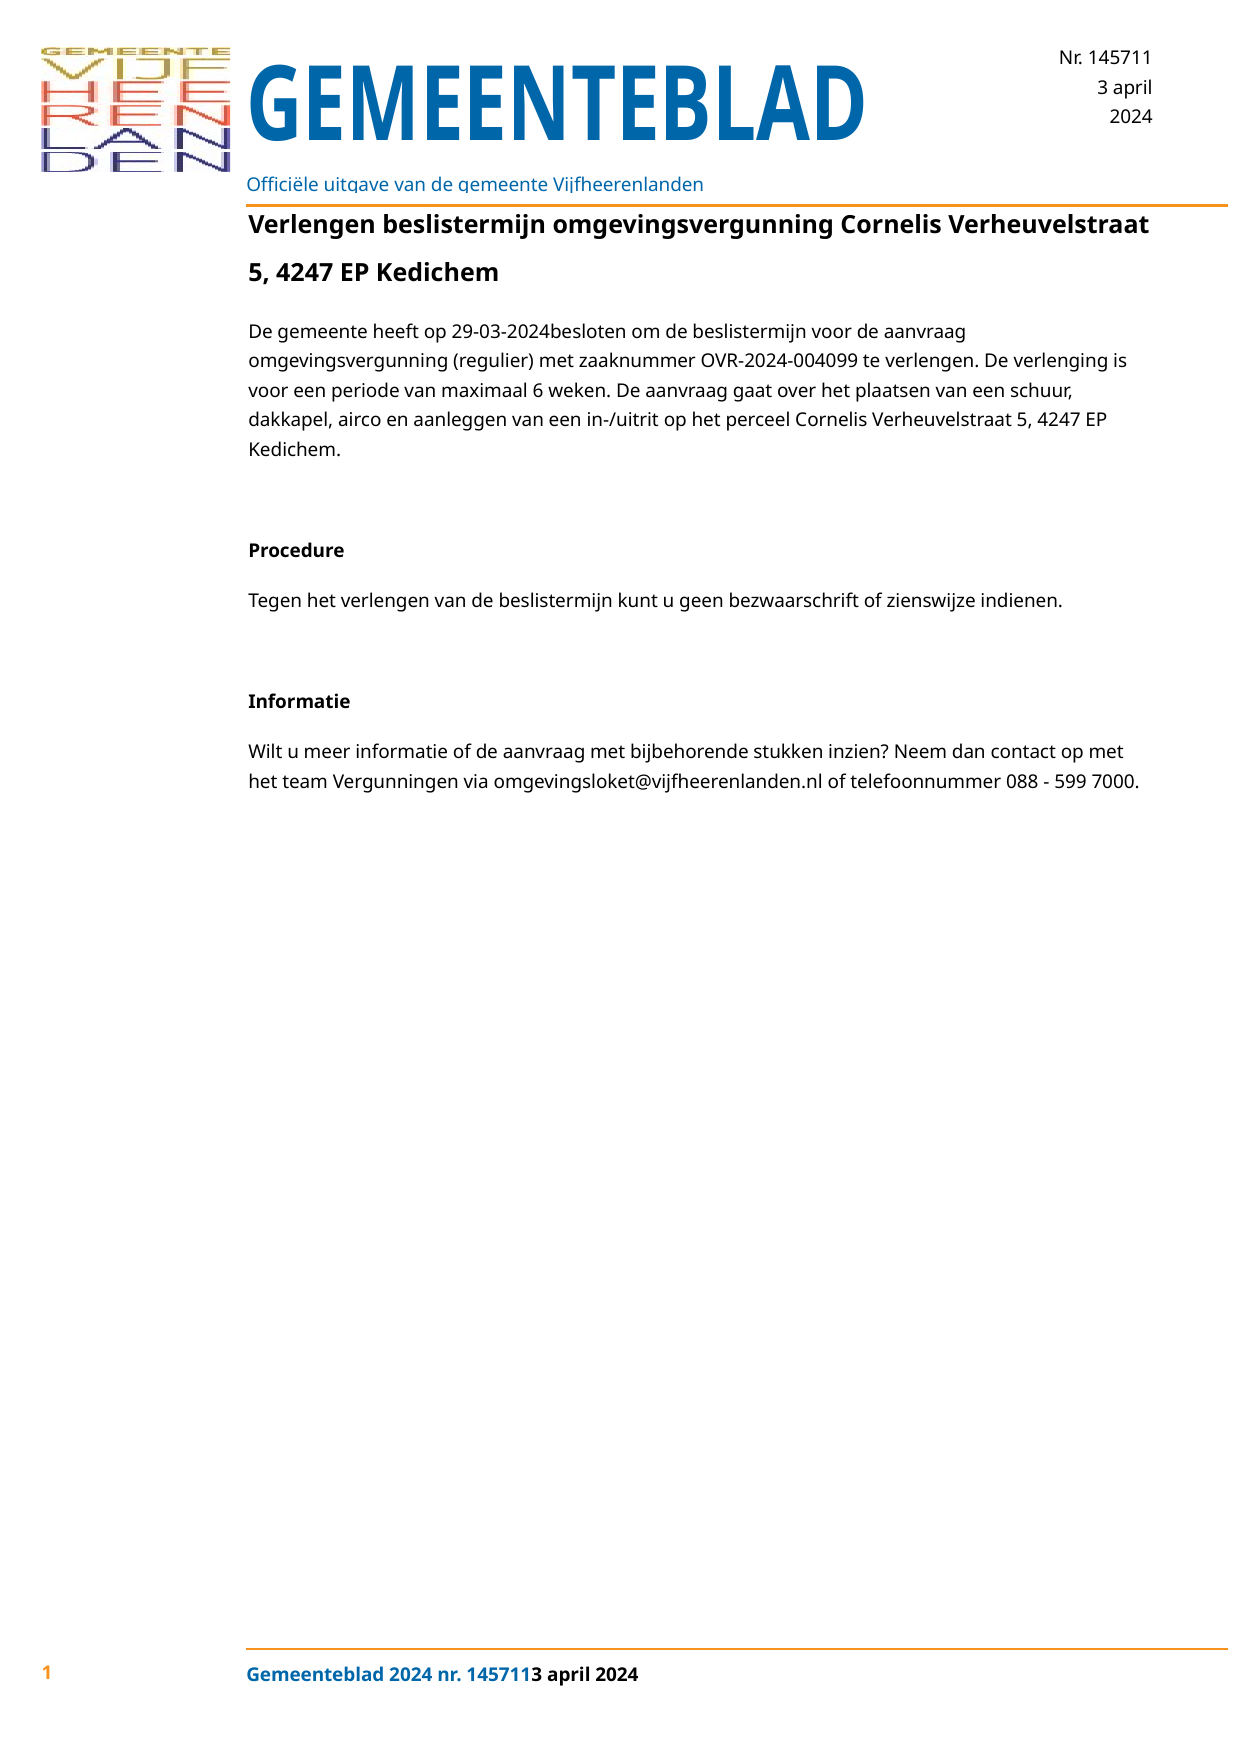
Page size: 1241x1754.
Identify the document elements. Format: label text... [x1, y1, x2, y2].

text Verlengen beslistermijn omgevingsvergunning Cornelis Verheuvelstraat 5, 4247 EP Kedichem [248, 207, 1152, 288]
text Wilt u meer informatie of de aanvraag met bijbehorende stukken inzien? Neem dan contact op met het team Vergunningen via omgevingsloket@vijfheerenlanden.nl of telefoonnummer 088 - 599 7000. [248, 739, 1152, 794]
text De gemeente heeft op 29-03-2024besloten om de beslistermijn voor de aanvraag omgevingsvergunning (regulier) met zaaknummer OVR-2024-004099 te verlengen. De verlenging is voor een periode van maximaal 6 weken. De aanvraag gaat over het plaatsen van een schuur, dakkapel, airco en aanleggen van een in-/uitrit op het perceel Cornelis Verheuvelstraat 5, 4247 EP Kedichem. [248, 318, 1152, 462]
picture [41, 47, 231, 172]
text Procedure [248, 537, 1152, 563]
text Tegen het verlengen van de beslistermijn kunt u geen bezwaarschrift of zienswijze indienen. [248, 587, 1152, 613]
text Informatie [248, 688, 1152, 714]
